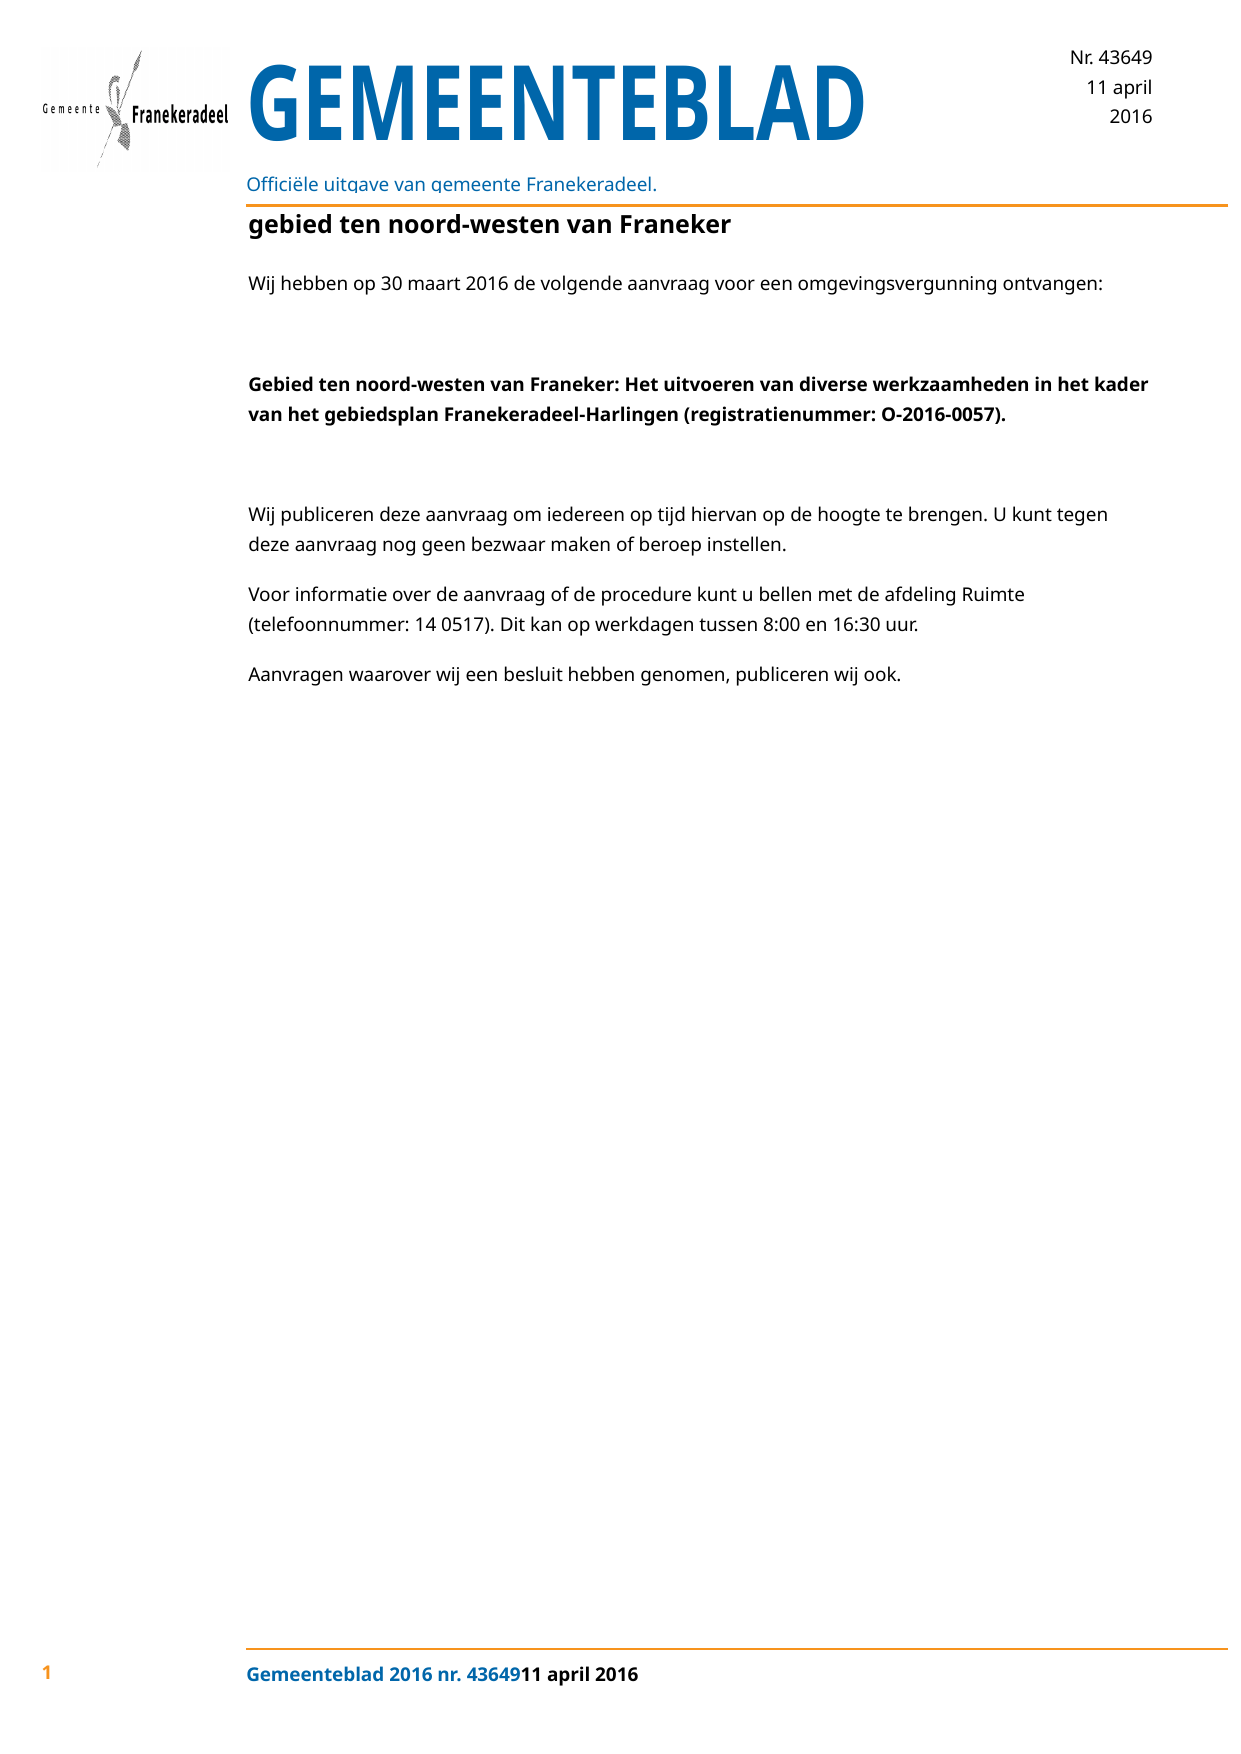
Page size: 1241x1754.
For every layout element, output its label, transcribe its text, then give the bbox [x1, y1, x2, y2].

text Aanvragen waarover wij een besluit hebben genomen, publiceren wij ook. [248, 662, 1152, 687]
text Gebied ten noord-westen van Franeker: Het uitvoeren van diverse werkzaamheden in het kader van het gebiedsplan Franekeradeel-Harlingen (registratienummer: O-2016-0057). [248, 371, 1152, 426]
text Voor informatie over de aanvraag of de procedure kunt u bellen met de afdeling Ruimte (telefoonnummer: 14 0517). Dit kan op werkdagen tussen 8:00 en 16:30 uur. [248, 582, 1152, 637]
text Wij hebben op 30 maart 2016 de volgende aanvraag voor een omgevingsvergunning ontvangen: [248, 270, 1152, 296]
text Wij publiceren deze aanvraag om iedereen op tijd hiervan op de hoogte te brengen. U kunt tegen deze aanvraag nog geen bezwaar maken of beroep instellen. [248, 502, 1152, 557]
picture [41, 47, 231, 172]
text gebied ten noord-westen van Franeker [248, 207, 1152, 241]
